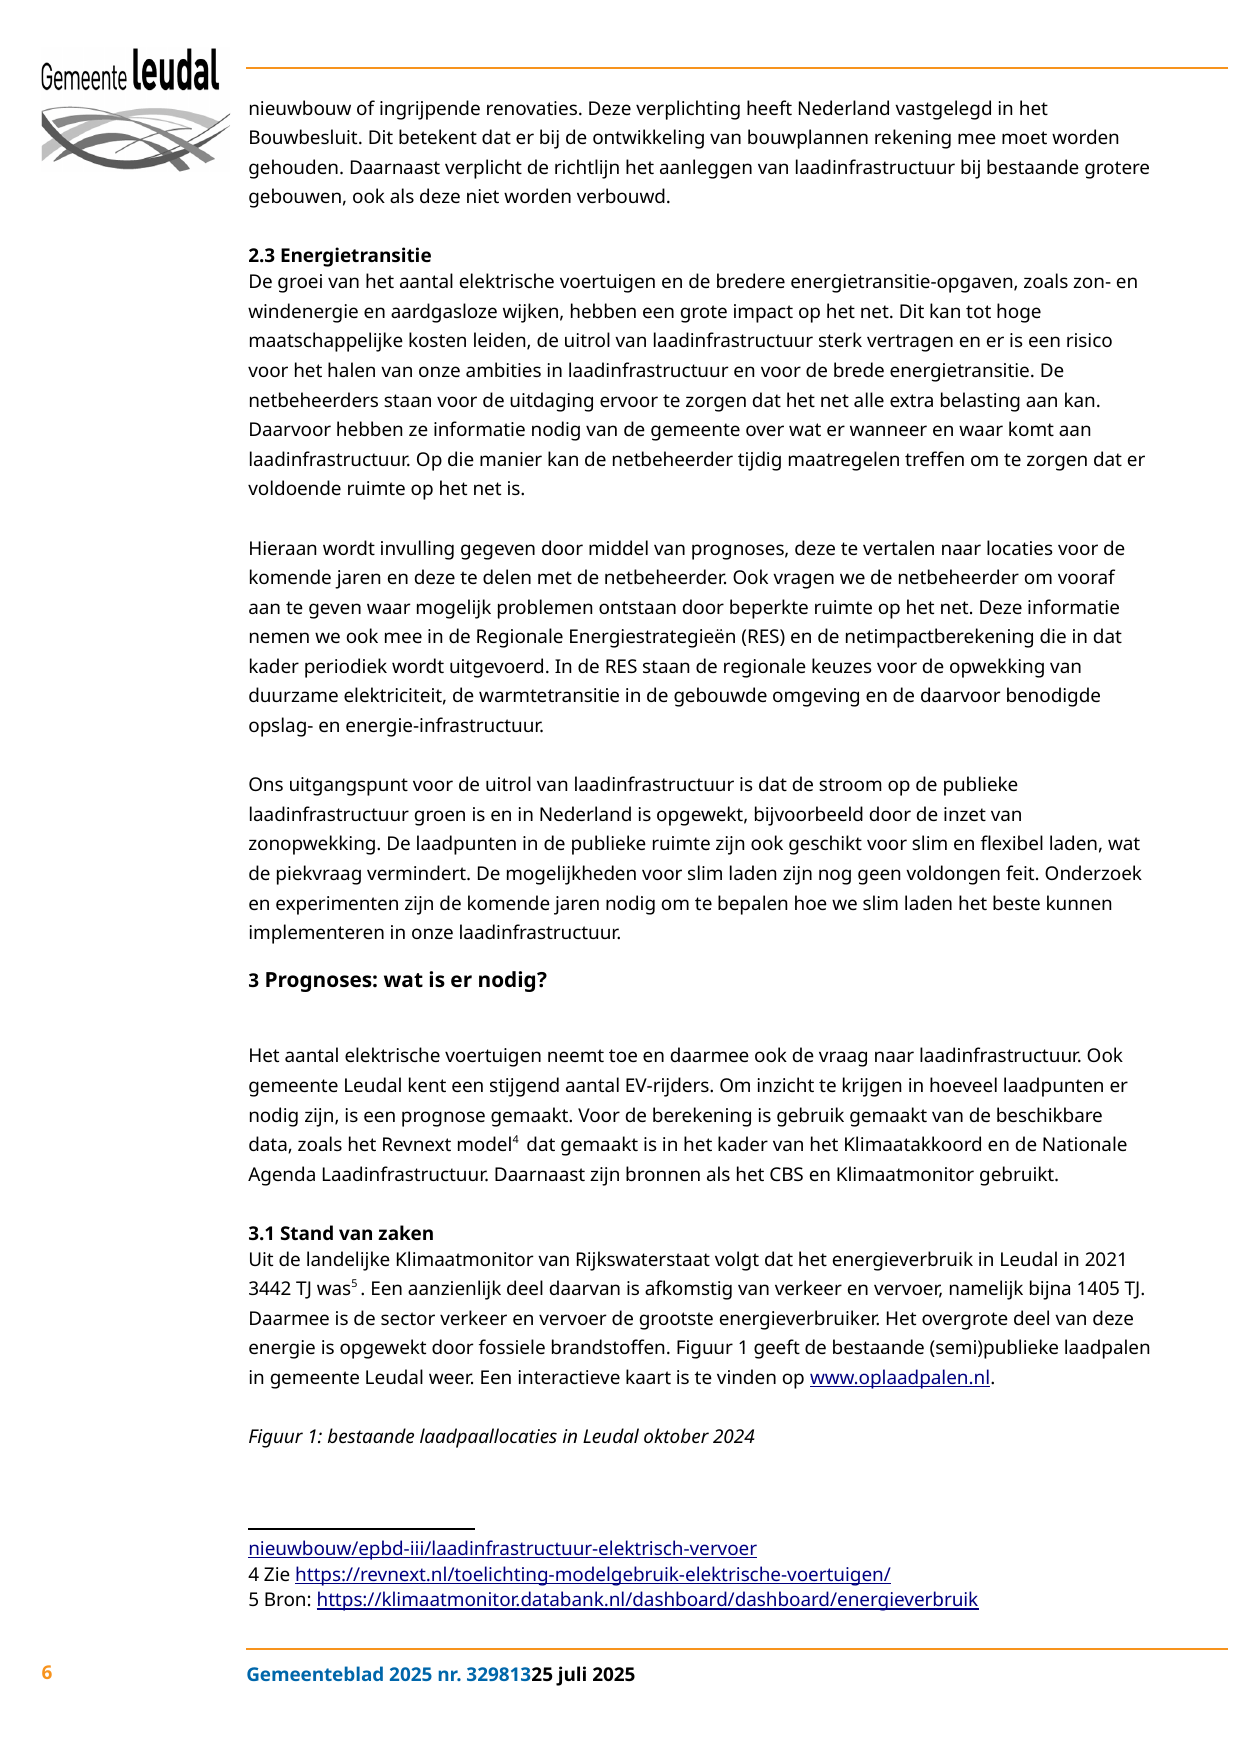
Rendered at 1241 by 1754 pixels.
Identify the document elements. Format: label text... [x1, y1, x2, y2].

text 3.1 Stand van zaken [248, 1220, 1152, 1246]
text De groei van het aantal elektrische voertuigen en de bredere energietransitie-opgaven, zoals zon- en windenergie en aardgasloze wijken, hebben een grote impact op het net. Dit kan tot hoge maatschappelijke kosten leiden, de uitrol van laadinfrastructuur sterk vertragen en er is een risico voor het halen van onze ambities in laadinfrastructuur en voor de brede energietransitie. De netbeheerders staan voor de uitdaging ervoor te zorgen dat het net alle extra belasting aan kan. Daarvoor hebben ze informatie nodig van de gemeente over wat er wanneer en waar komt aan laadinfrastructuur. Op die manier kan de netbeheerder tijdig maatregelen treffen om te zorgen dat er voldoende ruimte op het net is. [248, 268, 1152, 501]
text Uit de landelijke Klimaatmonitor van Rijkswaterstaat volgt dat het energieverbruik in Leudal in 2021 3442 TJ was. Een aanzienlijk deel daarvan is afkomstig van verkeer en vervoer, namelijk bijna 1405 TJ. Daarmee is de sector verkeer en vervoer de grootste energieverbruiker. Het overgrote deel van deze energie is opgewekt door fossiele brandstoffen. Figuur 1 geeft de bestaande (semi)publieke laadpalen in gemeente Leudal weer. Een interactieve kaart is te vinden op www.oplaadpalen.nl. [248, 1246, 1152, 1390]
text Het aantal elektrische voertuigen neemt toe en daarmee ook de vraag naar laadinfrastructuur. Ook gemeente Leudal kent een stijgend aantal EV-rijders. Om inzicht te krijgen in hoeveel laadpunten er nodig zijn, is een prognose gemaakt. Voor de berekening is gebruik gemaakt van de beschikbare data, zoals het Revnext model dat gemaakt is in het kader van het Klimaatakkoord en de Nationale Agenda Laadinfrastructuur. Daarnaast zijn bronnen als het CBS en Klimaatmonitor gebruikt. [248, 1043, 1152, 1187]
text nieuwbouw/epbd-iii/laadinfrastructuur-elektrisch-vervoer [248, 1535, 1152, 1561]
text Ons uitgangspunt voor de uitrol van laadinfrastructuur is dat de stroom op de publieke laadinfrastructuur groen is en in Nederland is opgewekt, bijvoorbeeld door de inzet van zonopwekking. De laadpunten in de publieke ruimte zijn ook geschikt voor slim en flexibel laden, wat de piekvraag vermindert. De mogelijkheden voor slim laden zijn nog geen voldongen feit. Onderzoek en experimenten zijn de komende jaren nodig om te bepalen hoe we slim laden het beste kunnen implementeren in onze laadinfrastructuur. [248, 771, 1152, 945]
text Zie https://revnext.nl/toelichting-modelgebruik-elektrische-voertuigen/ [248, 1561, 1152, 1586]
text Figuur 1: bestaande laadpaallocaties in Leudal oktober 2024 [248, 1423, 1152, 1449]
text nieuwbouw of ingrijpende renovaties. Deze verplichting heeft Nederland vastgelegd in het Bouwbesluit. Dit betekent dat er bij de ontwikkeling van bouwplannen rekening mee moet worden gehouden. Daarnaast verplicht de richtlijn het aanleggen van laadinfrastructuur bij bestaande grotere gebouwen, ook als deze niet worden verbouwd. [248, 95, 1152, 209]
text 3 Prognoses: wat is er nodig? [248, 965, 1152, 993]
text Bron: https://klimaatmonitor.databank.nl/dashboard/dashboard/energieverbruik [248, 1586, 1152, 1612]
picture [41, 47, 231, 172]
text 2.3 Energietransitie [248, 243, 1152, 268]
text Hieraan wordt invulling gegeven door middel van prognoses, deze te vertalen naar locaties voor de komende jaren en deze te delen met de netbeheerder. Ook vragen we de netbeheerder om vooraf aan te geven waar mogelijk problemen ontstaan door beperkte ruimte op het net. Deze informatie nemen we ook mee in de Regionale Energiestrategieën (RES) en de netimpactberekening die in dat kader periodiek wordt uitgevoerd. In de RES staan de regionale keuzes voor de opwekking van duurzame elektriciteit, de warmtetransitie in de gebouwde omgeving en de daarvoor benodigde opslag- en energie-infrastructuur. [248, 535, 1152, 738]
